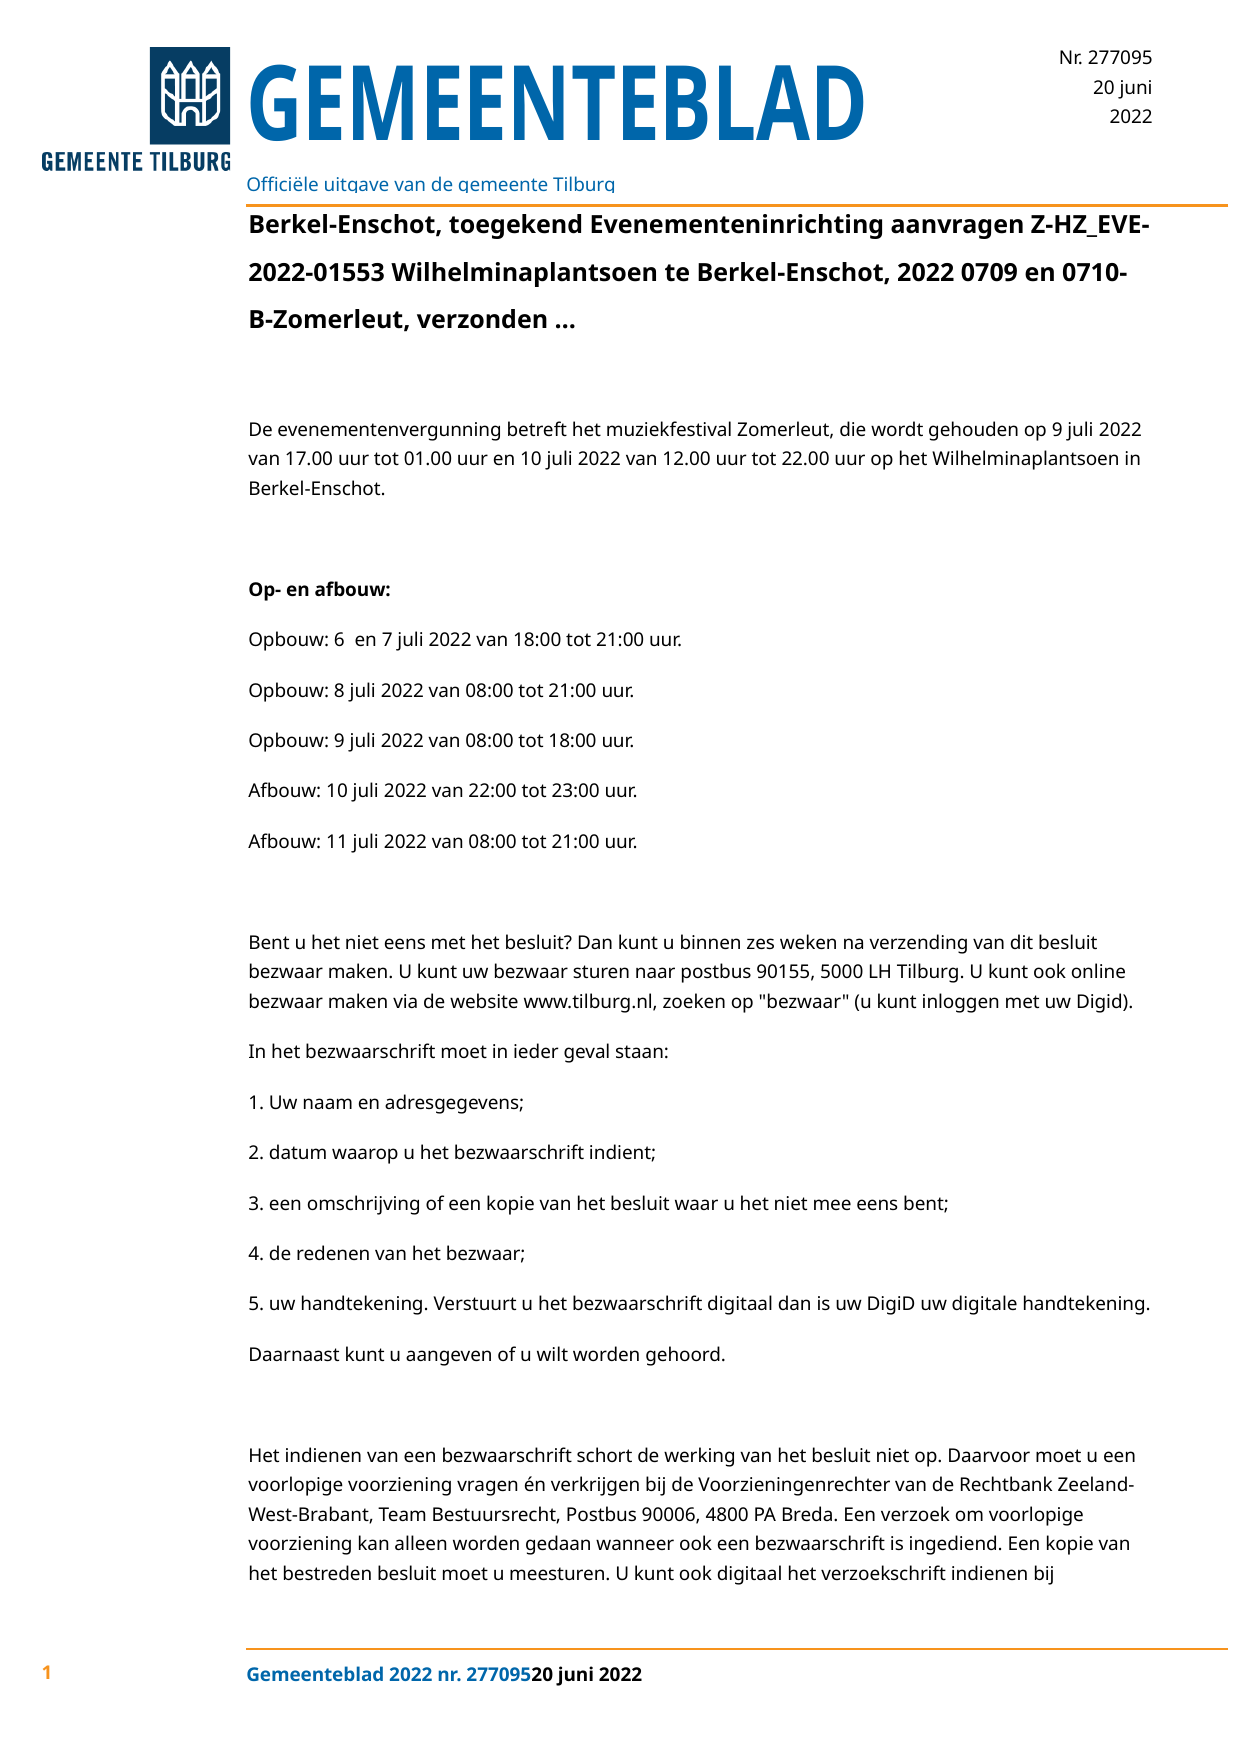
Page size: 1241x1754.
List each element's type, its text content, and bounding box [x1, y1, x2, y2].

text Afbouw: 11 juli 2022 van 08:00 tot 21:00 uur. [248, 828, 1152, 854]
text Opbouw: 8 juli 2022 van 08:00 tot 21:00 uur. [248, 677, 1152, 702]
text Daarnaast kunt u aangeven of u wilt worden gehoord. [248, 1341, 1152, 1367]
text De evenementenvergunning betreft het muziekfestival Zomerleut, die wordt gehouden op 9 juli 2022 van 17.00 uur tot 01.00 uur en 10 juli 2022 van 12.00 uur tot 22.00 uur op het Wilhelminaplantsoen in Berkel-Enschot. [248, 416, 1152, 501]
text Afbouw: 10 juli 2022 van 22:00 tot 23:00 uur. [248, 778, 1152, 803]
text 2. datum waarop u het bezwaarschrift indient; [248, 1139, 1152, 1165]
text In het bezwaarschrift moet in ieder geval staan: [248, 1038, 1152, 1064]
text Het indienen van een bezwaarschrift schort de werking van het besluit niet op. Daarvoor moet u een voorlopige voorziening vragen én verkrijgen bij de Voorzieningenrechter van de Rechtbank Zeeland-West-Brabant, Team Bestuursrecht, Postbus 90006, 4800 PA Breda. Een verzoek om voorlopige voorziening kan alleen worden gedaan wanneer ook een bezwaarschrift is ingediend. Een kopie van het bestreden besluit moet u meesturen. U kunt ook digitaal het verzoekschrift indienen bij [248, 1442, 1152, 1586]
text Opbouw: 9 juli 2022 van 08:00 tot 18:00 uur. [248, 727, 1152, 753]
picture [41, 47, 231, 172]
text Opbouw: 6 en 7 juli 2022 van 18:00 tot 21:00 uur. [248, 626, 1152, 652]
text Berkel-Enschot, toegekend Evenementeninrichting aanvragen Z-HZ_EVE-2022-01553 Wilhelminaplantsoen te Berkel-Enschot, 2022 0709 en 0710-B-Zomerleut, verzonden … [248, 207, 1152, 336]
text 1. Uw naam en adresgegevens; [248, 1089, 1152, 1114]
text 3. een omschrijving of een kopie van het besluit waar u het niet mee eens bent; [248, 1190, 1152, 1215]
text Bent u het niet eens met het besluit? Dan kunt u binnen zes weken na verzending van dit besluit bezwaar maken. U kunt uw bezwaar sturen naar postbus 90155, 5000 LH Tilburg. U kunt ook online bezwaar maken via de website www.tilburg.nl, zoeken op "bezwaar" (u kunt inloggen met uw Digid). [248, 929, 1152, 1014]
text 5. uw handtekening. Verstuurt u het bezwaarschrift digitaal dan is uw DigiD uw digitale handtekening. [248, 1291, 1152, 1316]
text Op- en afbouw: [248, 576, 1152, 602]
text 4. de redenen van het bezwaar; [248, 1240, 1152, 1266]
